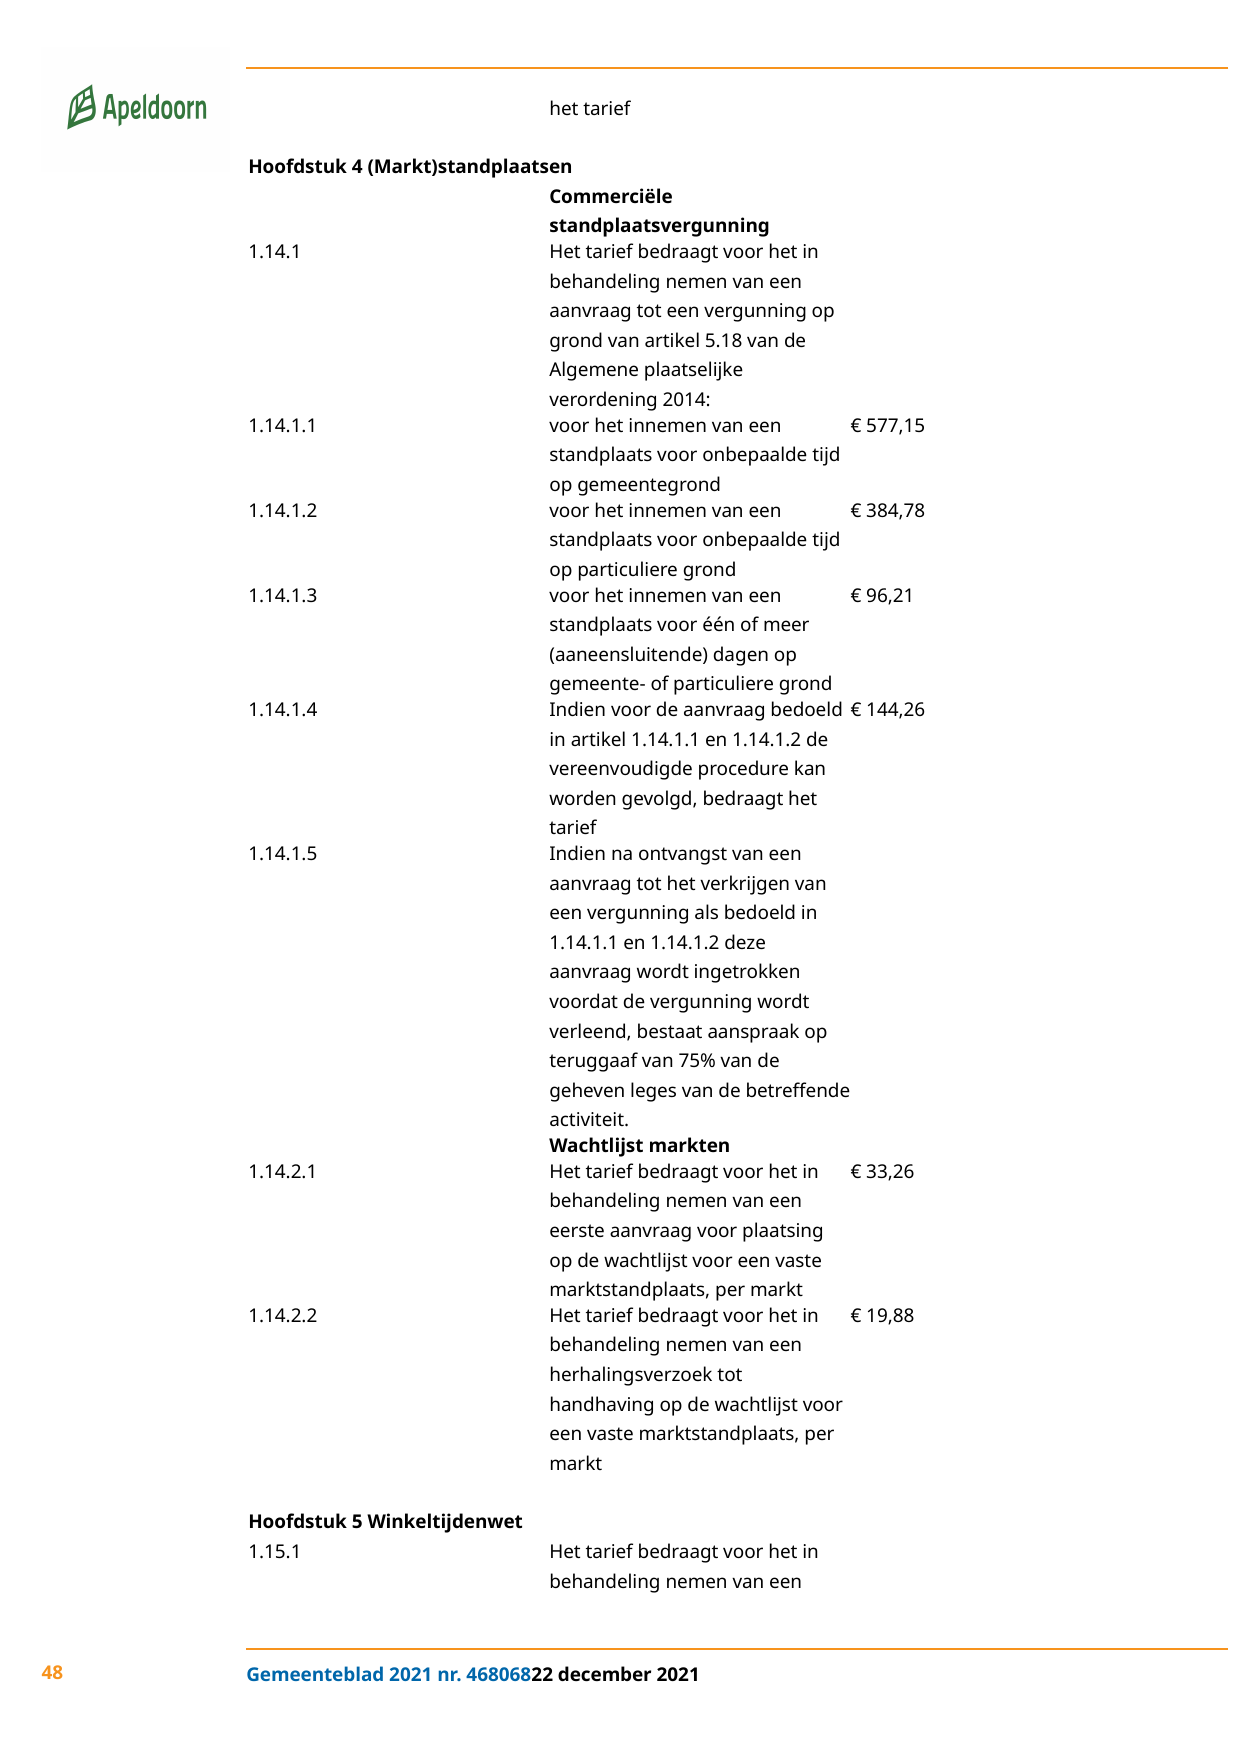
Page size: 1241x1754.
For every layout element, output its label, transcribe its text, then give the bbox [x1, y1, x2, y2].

table_cell Wachtlijst markten [549, 1132, 850, 1158]
table_cell voor het innemen van een standplaats voor onbepaalde tijd op particuliere grond [549, 497, 850, 582]
table_header Commerciële standplaatsvergunning [549, 183, 850, 238]
table_cell Indien voor de aanvraag bedoeld in artikel 1.14.1.1 en 1.14.1.2 de vereenvoudigde procedure kan worden gevolgd, bedraagt het tarief [549, 696, 850, 840]
table_cell 1.14.1.1 [248, 412, 549, 497]
table_cell 1.14.1 [248, 238, 549, 412]
table_cell 1.14.2.2 [248, 1302, 549, 1476]
table_cell € 19,88 [850, 1302, 1152, 1476]
table_cell 1.14.1.2 [248, 497, 549, 582]
table_cell Het tarief bedraagt voor het in behandeling nemen van een eerste aanvraag voor plaatsing op de wachtlijst voor een vaste marktstandplaats, per markt [549, 1158, 850, 1302]
table_cell Het tarief bedraagt voor het in behandeling nemen van een aanvraag tot een vergunning op grond van artikel 5.18 van de Algemene plaatselijke verordening 2014: [549, 238, 850, 412]
table_cell Het tarief bedraagt voor het in behandeling nemen van een herhalingsverzoek tot handhaving op de wachtlijst voor een vaste marktstandplaats, per markt [549, 1302, 850, 1476]
table_header Het tarief bedraagt voor het in behandeling nemen van een [549, 1538, 850, 1593]
table_cell 1.14.2.1 [248, 1158, 549, 1302]
table_cell 1.14.1.5 [248, 840, 549, 1132]
table_header [248, 183, 549, 238]
table_cell € 144,26 [850, 696, 1152, 840]
table_cell [248, 1132, 549, 1158]
table_cell 1.14.1.4 [248, 696, 549, 840]
table_cell [248, 95, 549, 121]
text Hoofdstuk 4 (Markt)standplaatsen [248, 153, 1152, 179]
table_cell het tarief [549, 95, 850, 121]
table_cell [850, 840, 1152, 1132]
table_header 1.15.1 [248, 1538, 549, 1593]
table_cell voor het innemen van een standplaats voor onbepaalde tijd op gemeentegrond [549, 412, 850, 497]
table_cell € 96,21 [850, 582, 1152, 696]
table_cell € 33,26 [850, 1158, 1152, 1302]
table_cell [850, 238, 1152, 412]
table_cell [850, 1132, 1152, 1158]
table_cell 1.14.1.3 [248, 582, 549, 696]
table_cell Indien na ontvangst van een aanvraag tot het verkrijgen van een vergunning als bedoeld in 1.14.1.1 en 1.14.1.2 deze aanvraag wordt ingetrokken voordat de vergunning wordt verleend, bestaat aanspraak op teruggaaf van 75% van de geheven leges van de betreffende activiteit. [549, 840, 850, 1132]
table_cell voor het innemen van een standplaats voor één of meer (aaneensluitende) dagen op gemeente- of particuliere grond [549, 582, 850, 696]
text Hoofdstuk 5 Winkeltijdenwet [248, 1508, 1152, 1534]
picture [41, 47, 231, 172]
table_cell [850, 95, 1152, 121]
table_header [850, 183, 1152, 238]
table_cell € 577,15 [850, 412, 1152, 497]
table_cell € 384,78 [850, 497, 1152, 582]
table_header [850, 1538, 1152, 1593]
